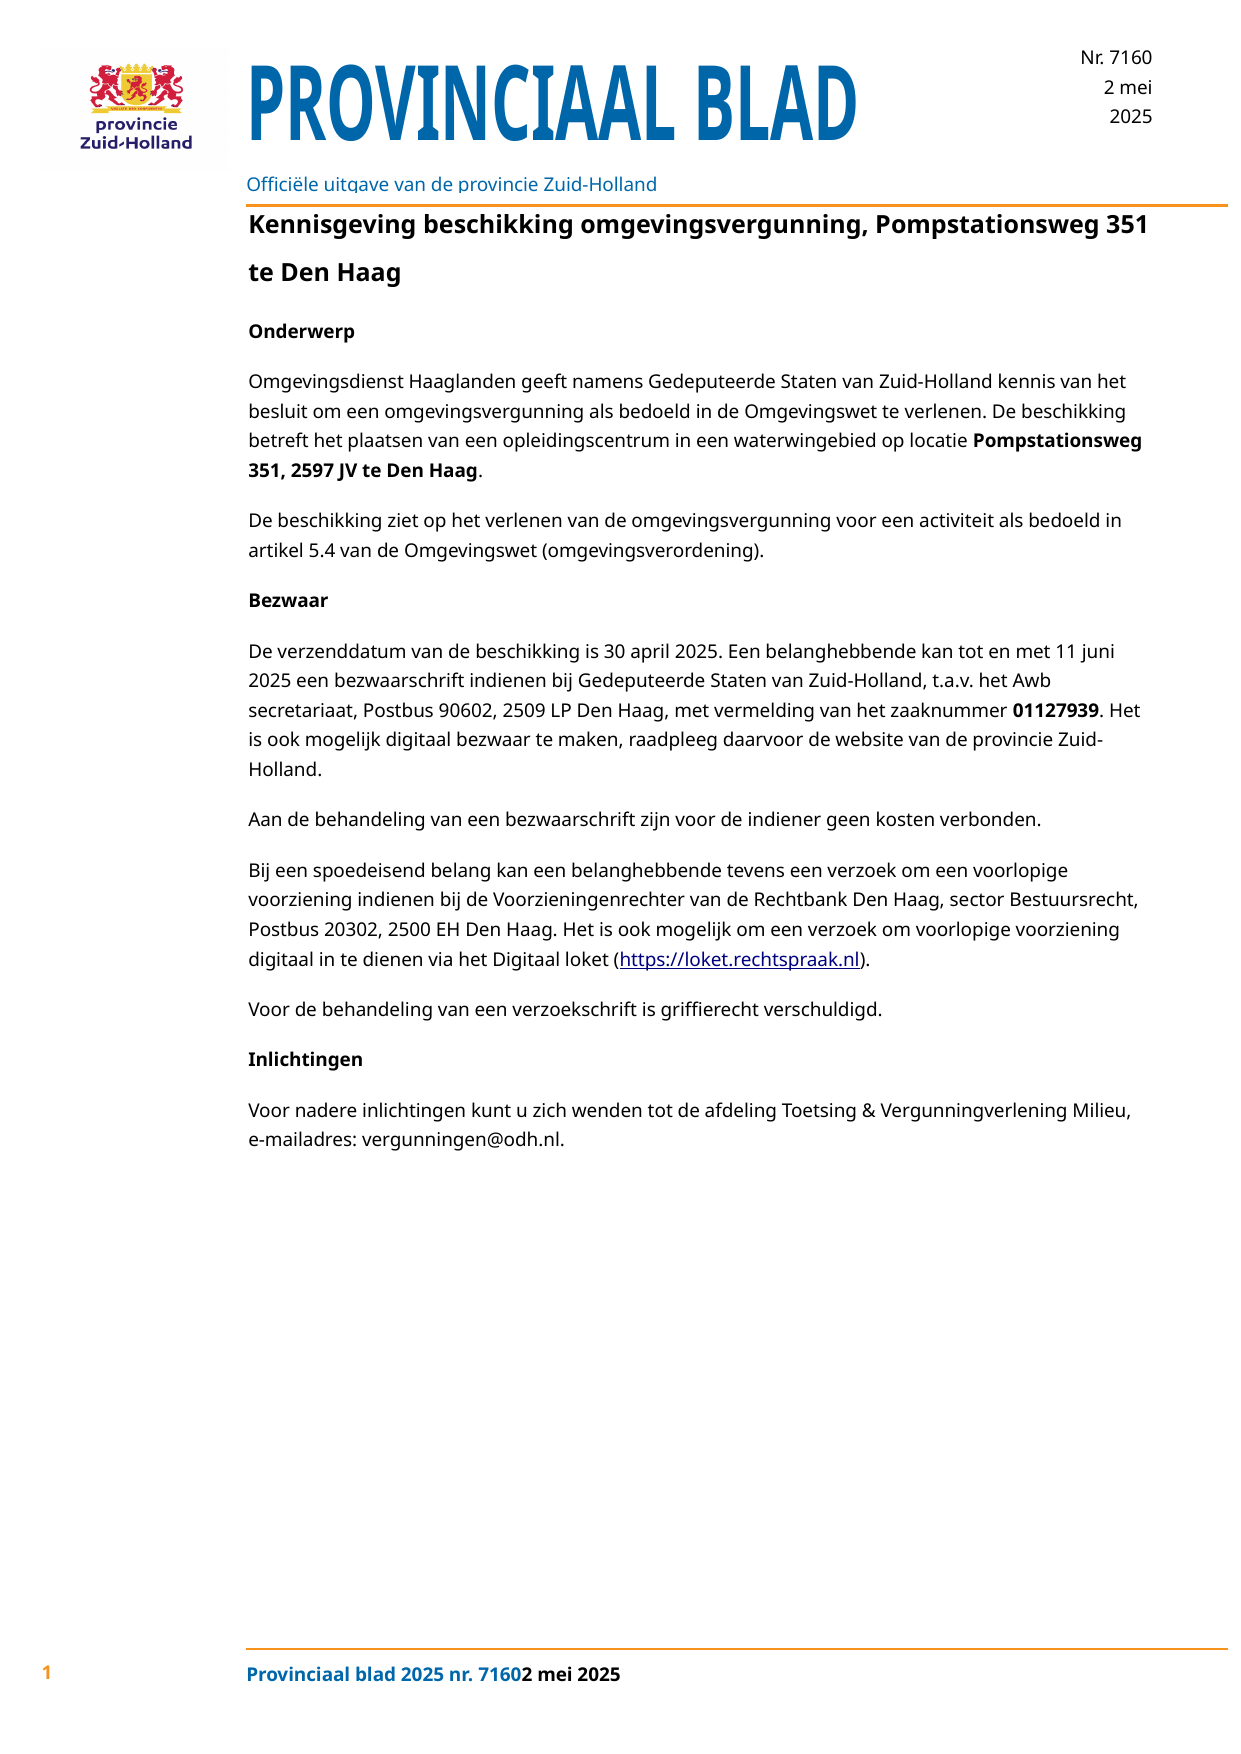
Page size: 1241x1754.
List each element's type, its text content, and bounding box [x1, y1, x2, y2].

text Bezwaar [248, 587, 1152, 613]
text De beschikking ziet op het verlenen van de omgevingsvergunning voor een activiteit als bedoeld in artikel 5.4 van de Omgevingswet (omgevingsverordening). [248, 507, 1152, 563]
text Voor nadere inlichtingen kunt u zich wenden tot de afdeling Toetsing & Vergunningverlening Milieu, e-mailadres: vergunningen@odh.nl. [248, 1097, 1152, 1152]
text Kennisgeving beschikking omgevingsvergunning, Pompstationsweg 351 te Den Haag [248, 207, 1152, 288]
text Voor de behandeling van een verzoekschrift is griffierecht verschuldigd. [248, 996, 1152, 1022]
text Inlichtingen [248, 1047, 1152, 1072]
text Bij een spoedeisend belang kan een belanghebbende tevens een verzoek om een voorlopige voorziening indienen bij de Voorzieningenrechter van de Rechtbank Den Haag, sector Bestuursrecht, Postbus 20302, 2500 EH Den Haag. Het is ook mogelijk om een verzoek om voorlopige voorziening digitaal in te dienen via het Digitaal loket (https://loket.rechtspraak.nl). [248, 857, 1152, 972]
text De verzenddatum van de beschikking is 30 april 2025. Een belanghebbende kan tot en met 11 juni 2025 een bezwaarschrift indienen bij Gedeputeerde Staten van Zuid-Holland, t.a.v. het Awb secretariaat, Postbus 90602, 2509 LP Den Haag, met vermelding van het zaaknummer 01127939. Het is ook mogelijk digitaal bezwaar te maken, raadpleeg daarvoor de website van de provincie Zuid-Holland. [248, 638, 1152, 782]
text Aan de behandeling van een bezwaarschrift zijn voor de indiener geen kosten verbonden. [248, 807, 1152, 832]
text Onderwerp [248, 318, 1152, 344]
picture [41, 47, 231, 172]
text Omgevingsdienst Haaglanden geeft namens Gedeputeerde Staten van Zuid-Holland kennis van het besluit om een omgevingsvergunning als bedoeld in de Omgevingswet te verlenen. De beschikking betreft het plaatsen van een opleidingscentrum in een waterwingebied op locatie Pompstationsweg 351, 2597 JV te Den Haag. [248, 368, 1152, 483]
